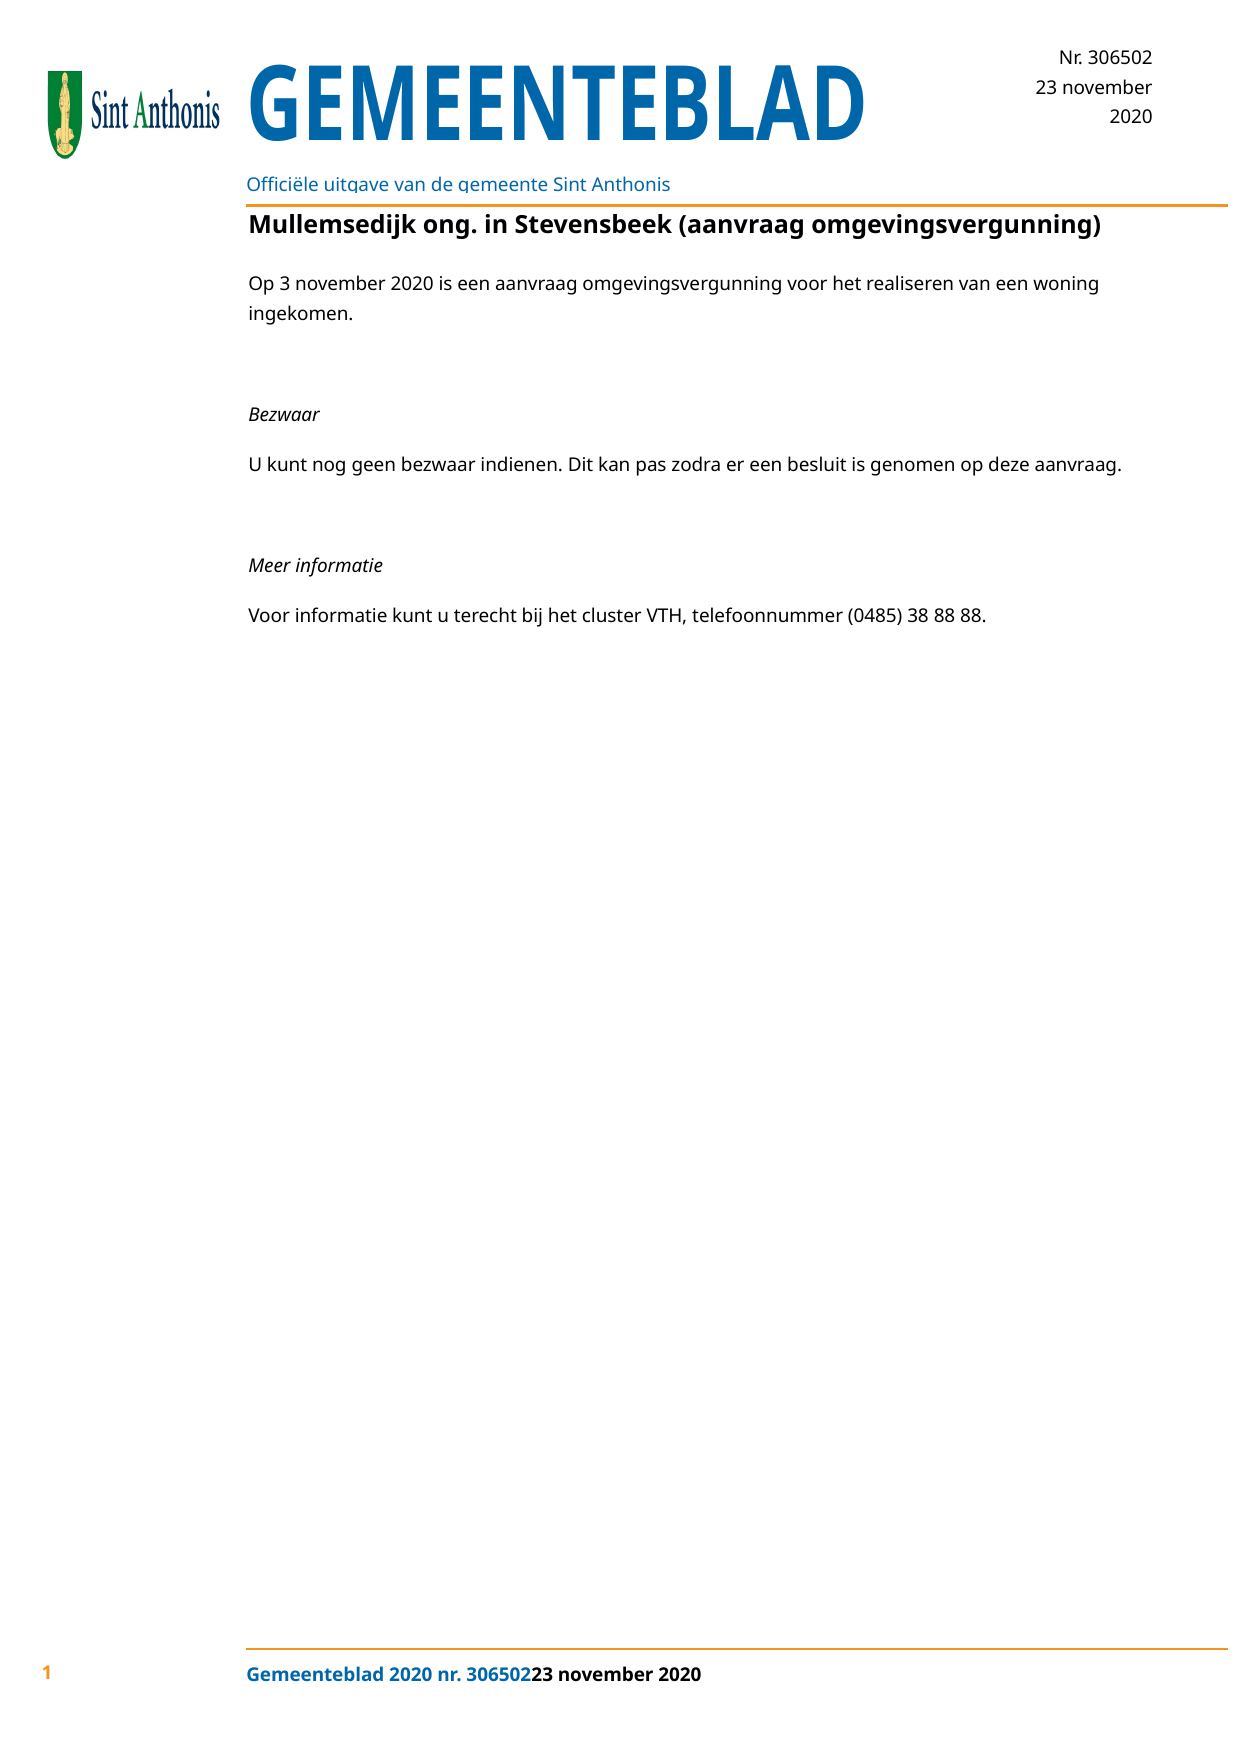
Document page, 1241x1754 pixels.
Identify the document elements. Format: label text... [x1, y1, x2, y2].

text Op 3 november 2020 is een aanvraag omgevingsvergunning voor het realiseren van een woning ingekomen. [248, 270, 1152, 326]
text Mullemsedijk ong. in Stevensbeek (aanvraag omgevingsvergunning) [248, 207, 1152, 241]
text Voor informatie kunt u terecht bij het cluster VTH, telefoonnummer (0485) 38 88 88. [248, 602, 1152, 628]
picture [41, 47, 231, 172]
text Bezwaar [248, 401, 1152, 426]
text U kunt nog geen bezwaar indienen. Dit kan pas zodra er een besluit is genomen op deze aanvraag. [248, 451, 1152, 477]
text Meer informatie [248, 552, 1152, 578]
